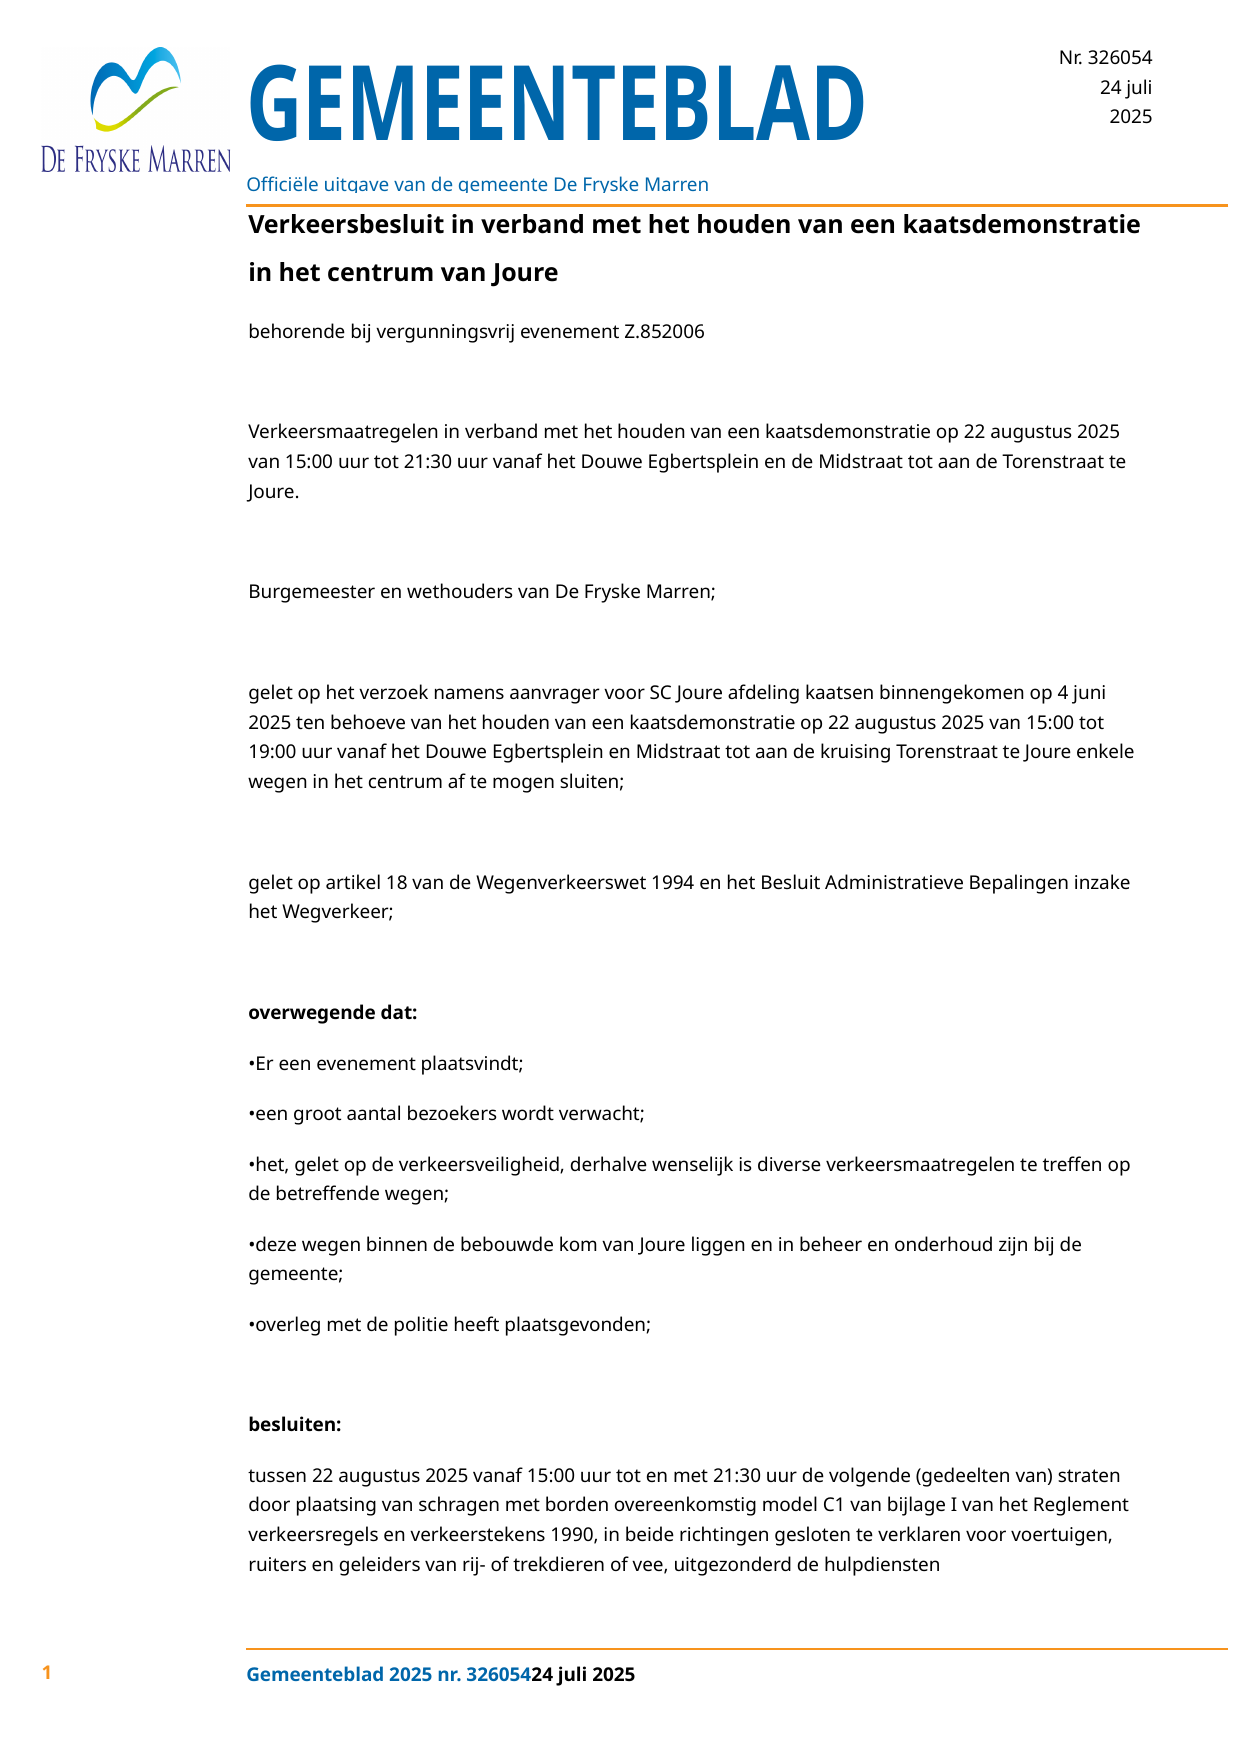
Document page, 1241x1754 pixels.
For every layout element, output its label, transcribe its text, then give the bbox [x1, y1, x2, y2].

text •deze wegen binnen de bebouwde kom van Joure liggen en in beheer en onderhoud zijn bij de gemeente; [248, 1231, 1152, 1286]
text •Er een evenement plaatsvindt; [248, 1050, 1152, 1076]
text Verkeersmaatregelen in verband met het houden van een kaatsdemonstratie op 22 augustus 2025 van 15:00 uur tot 21:30 uur vanaf het Douwe Egbertsplein en de Midstraat tot aan de Torenstraat te Joure. [248, 419, 1152, 504]
text •het, gelet op de verkeersveiligheid, derhalve wenselijk is diverse verkeersmaatregelen te treffen op de betreffende wegen; [248, 1151, 1152, 1206]
text Burgemeester en wethouders van De Fryske Marren; [248, 579, 1152, 604]
text gelet op artikel 18 van de Wegenverkeerswet 1994 en het Besluit Administratieve Bepalingen inzake het Wegverkeer; [248, 869, 1152, 924]
picture [41, 47, 231, 172]
text gelet op het verzoek namens aanvrager voor SC Joure afdeling kaatsen binnengekomen op 4 juni 2025 ten behoeve van het houden van een kaatsdemonstratie op 22 augustus 2025 van 15:00 tot 19:00 uur vanaf het Douwe Egbertsplein en Midstraat tot aan de kruising Torenstraat te Joure enkele wegen in het centrum af te mogen sluiten; [248, 679, 1152, 794]
text tussen 22 augustus 2025 vanaf 15:00 uur tot en met 21:30 uur de volgende (gedeelten van) straten door plaatsing van schragen met borden overeenkomstig model C1 van bijlage I van het Reglement verkeersregels en verkeerstekens 1990, in beide richtingen gesloten te verklaren voor voertuigen, ruiters en geleiders van rij- of trekdieren of vee, uitgezonderd de hulpdiensten [248, 1462, 1152, 1577]
text Verkeersbesluit in verband met het houden van een kaatsdemonstratie in het centrum van Joure [248, 207, 1152, 288]
text •overleg met de politie heeft plaatsgevonden; [248, 1311, 1152, 1337]
text behorende bij vergunningsvrij evenement Z.852006 [248, 318, 1152, 344]
text •een groot aantal bezoekers wordt verwacht; [248, 1100, 1152, 1126]
text besluiten: [248, 1412, 1152, 1437]
text overwegende dat: [248, 999, 1152, 1025]
